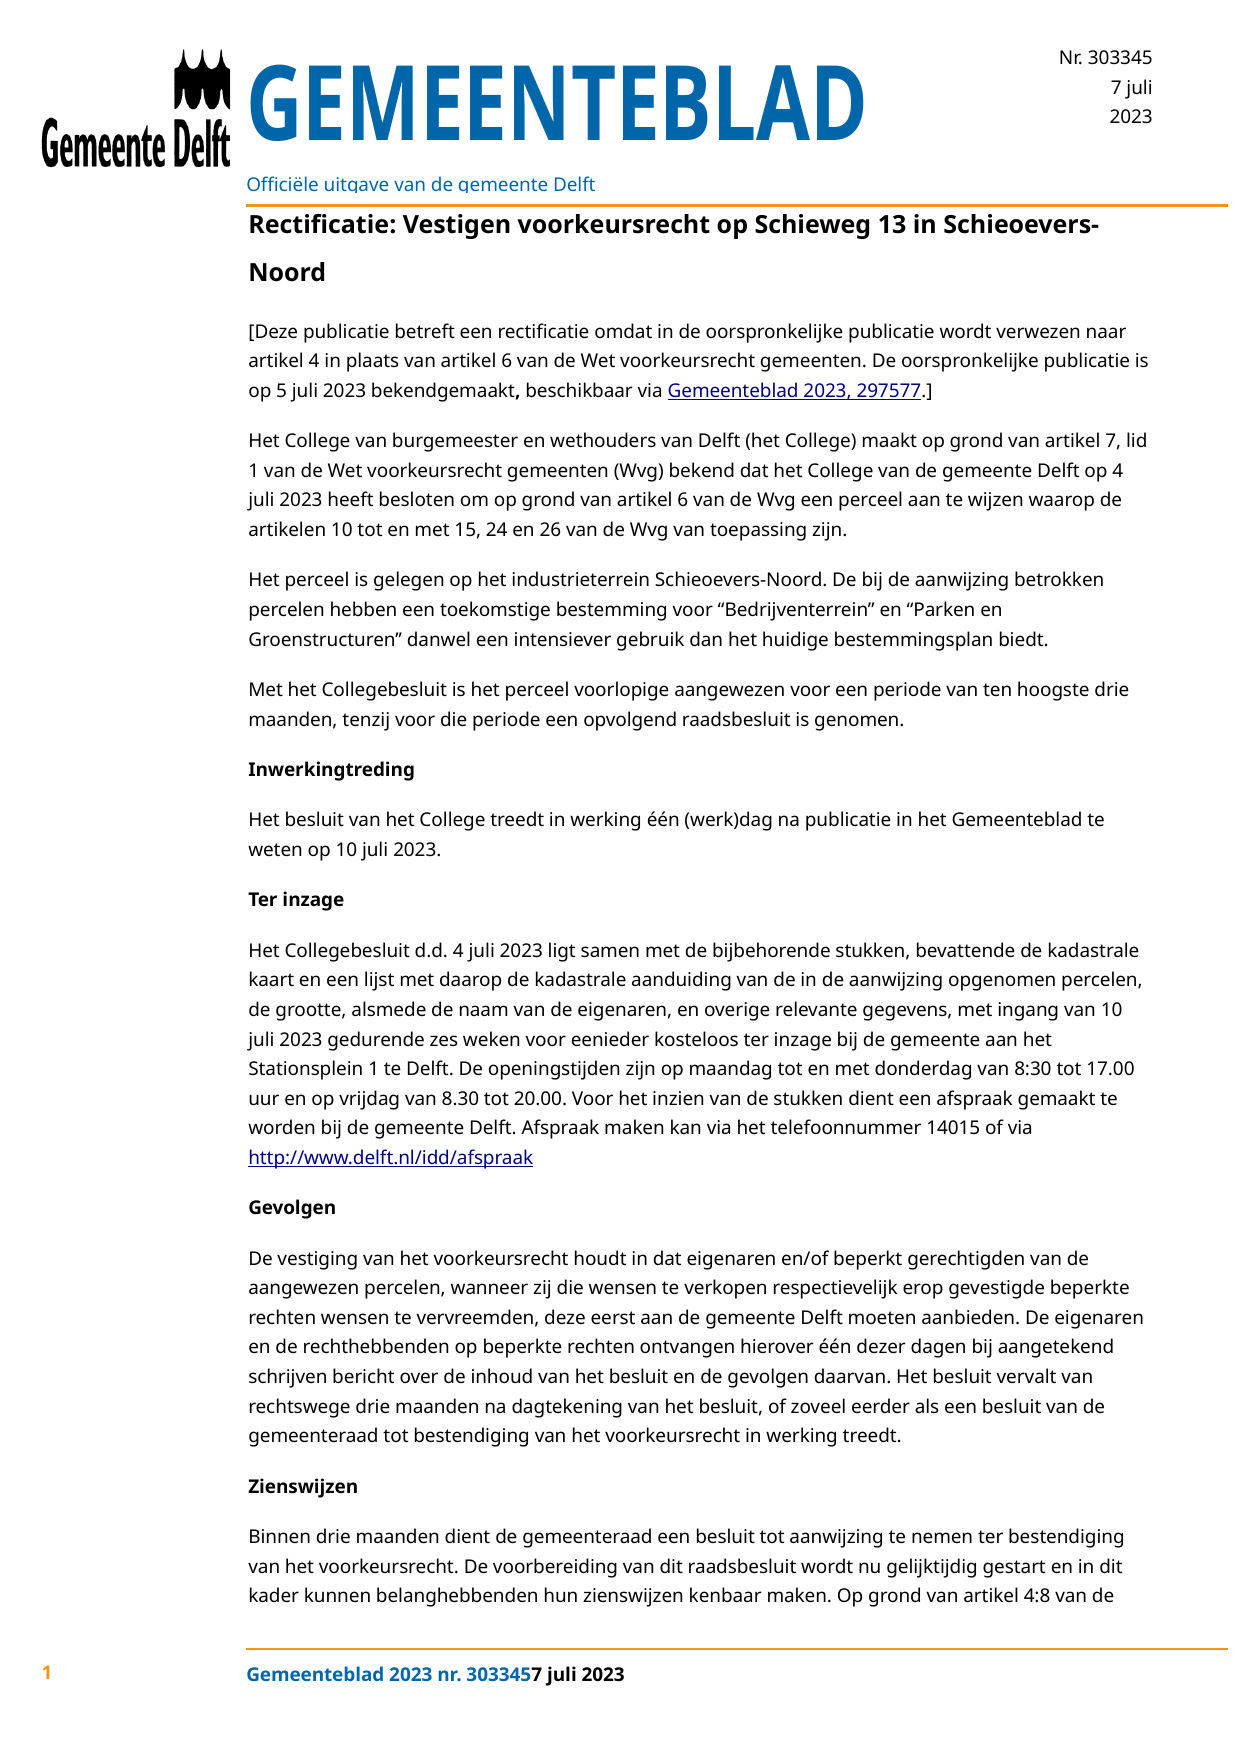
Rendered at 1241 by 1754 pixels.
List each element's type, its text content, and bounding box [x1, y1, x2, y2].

text De vestiging van het voorkeursrecht houdt in dat eigenaren en/of beperkt gerechtigden van de aangewezen percelen, wanneer zij die wensen te verkopen respectievelijk erop gevestigde beperkte rechten wensen te vervreemden, deze eerst aan de gemeente Delft moeten aanbieden. De eigenaren en de rechthebbenden op beperkte rechten ontvangen hierover één dezer dagen bij aangetekend schrijven bericht over de inhoud van het besluit en de gevolgen daarvan. Het besluit vervalt van rechtswege drie maanden na dagtekening van het besluit, of zoveel eerder als een besluit van de gemeenteraad tot bestendiging van het voorkeursrecht in werking treedt. [248, 1245, 1152, 1448]
text Binnen drie maanden dient de gemeenteraad een besluit tot aanwijzing te nemen ter bestendiging van het voorkeursrecht. De voorbereiding van dit raadsbesluit wordt nu gelijktijdig gestart en in dit kader kunnen belanghebbenden hun zienswijzen kenbaar maken. Op grond van artikel 4:8 van de [248, 1523, 1152, 1608]
text [Deze publicatie betreft een rectificatie omdat in de oorspronkelijke publicatie wordt verwezen naar artikel 4 in plaats van artikel 6 van de Wet voorkeursrecht gemeenten. De oorspronkelijke publicatie is op 5 juli 2023 bekendgemaakt, beschikbaar via Gemeenteblad 2023, 297577.] [248, 318, 1152, 403]
text Ter inzage [248, 887, 1152, 912]
text Met het Collegebesluit is het perceel voorlopige aangewezen voor een periode van ten hoogste drie maanden, tenzij voor die periode een opvolgend raadsbesluit is genomen. [248, 676, 1152, 732]
text Inwerkingtreding [248, 756, 1152, 782]
text Het perceel is gelegen op het industrieterrein Schieoevers-Noord. De bij de aanwijzing betrokken percelen hebben een toekomstige bestemming voor “Bedrijventerrein” en ‘‘Parken en Groenstructuren’’ danwel een intensiever gebruik dan het huidige bestemmingsplan biedt. [248, 567, 1152, 652]
text Het besluit van het College treedt in werking één (werk)dag na publicatie in het Gemeenteblad te weten op 10 juli 2023. [248, 807, 1152, 862]
text Het Collegebesluit d.d. 4 juli 2023 ligt samen met de bijbehorende stukken, bevattende de kadastrale kaart en een lijst met daarop de kadastrale aanduiding van de in de aanwijzing opgenomen percelen, de grootte, alsmede de naam van de eigenaren, en overige relevante gegevens, met ingang van 10 juli 2023 gedurende zes weken voor eenieder kosteloos ter inzage bij de gemeente aan het Stationsplein 1 te Delft. De openingstijden zijn op maandag tot en met donderdag van 8:30 tot 17.00 uur en op vrijdag van 8.30 tot 20.00. Voor het inzien van de stukken dient een afspraak gemaakt te worden bij de gemeente Delft. Afspraak maken kan via het telefoonnummer 14015 of via http://www.delft.nl/idd/afspraak [248, 937, 1152, 1170]
text Gevolgen [248, 1194, 1152, 1220]
text Zienswijzen [248, 1473, 1152, 1499]
text Rectificatie: Vestigen voorkeursrecht op Schieweg 13 in Schieoevers-Noord [248, 207, 1152, 288]
text Het College van burgemeester en wethouders van Delft (het College) maakt op grond van artikel 7, lid 1 van de Wet voorkeursrecht gemeenten (Wvg) bekend dat het College van de gemeente Delft op 4 juli 2023 heeft besloten om op grond van artikel 6 van de Wvg een perceel aan te wijzen waarop de artikelen 10 tot en met 15, 24 en 26 van de Wvg van toepassing zijn. [248, 427, 1152, 542]
picture [41, 47, 231, 172]
